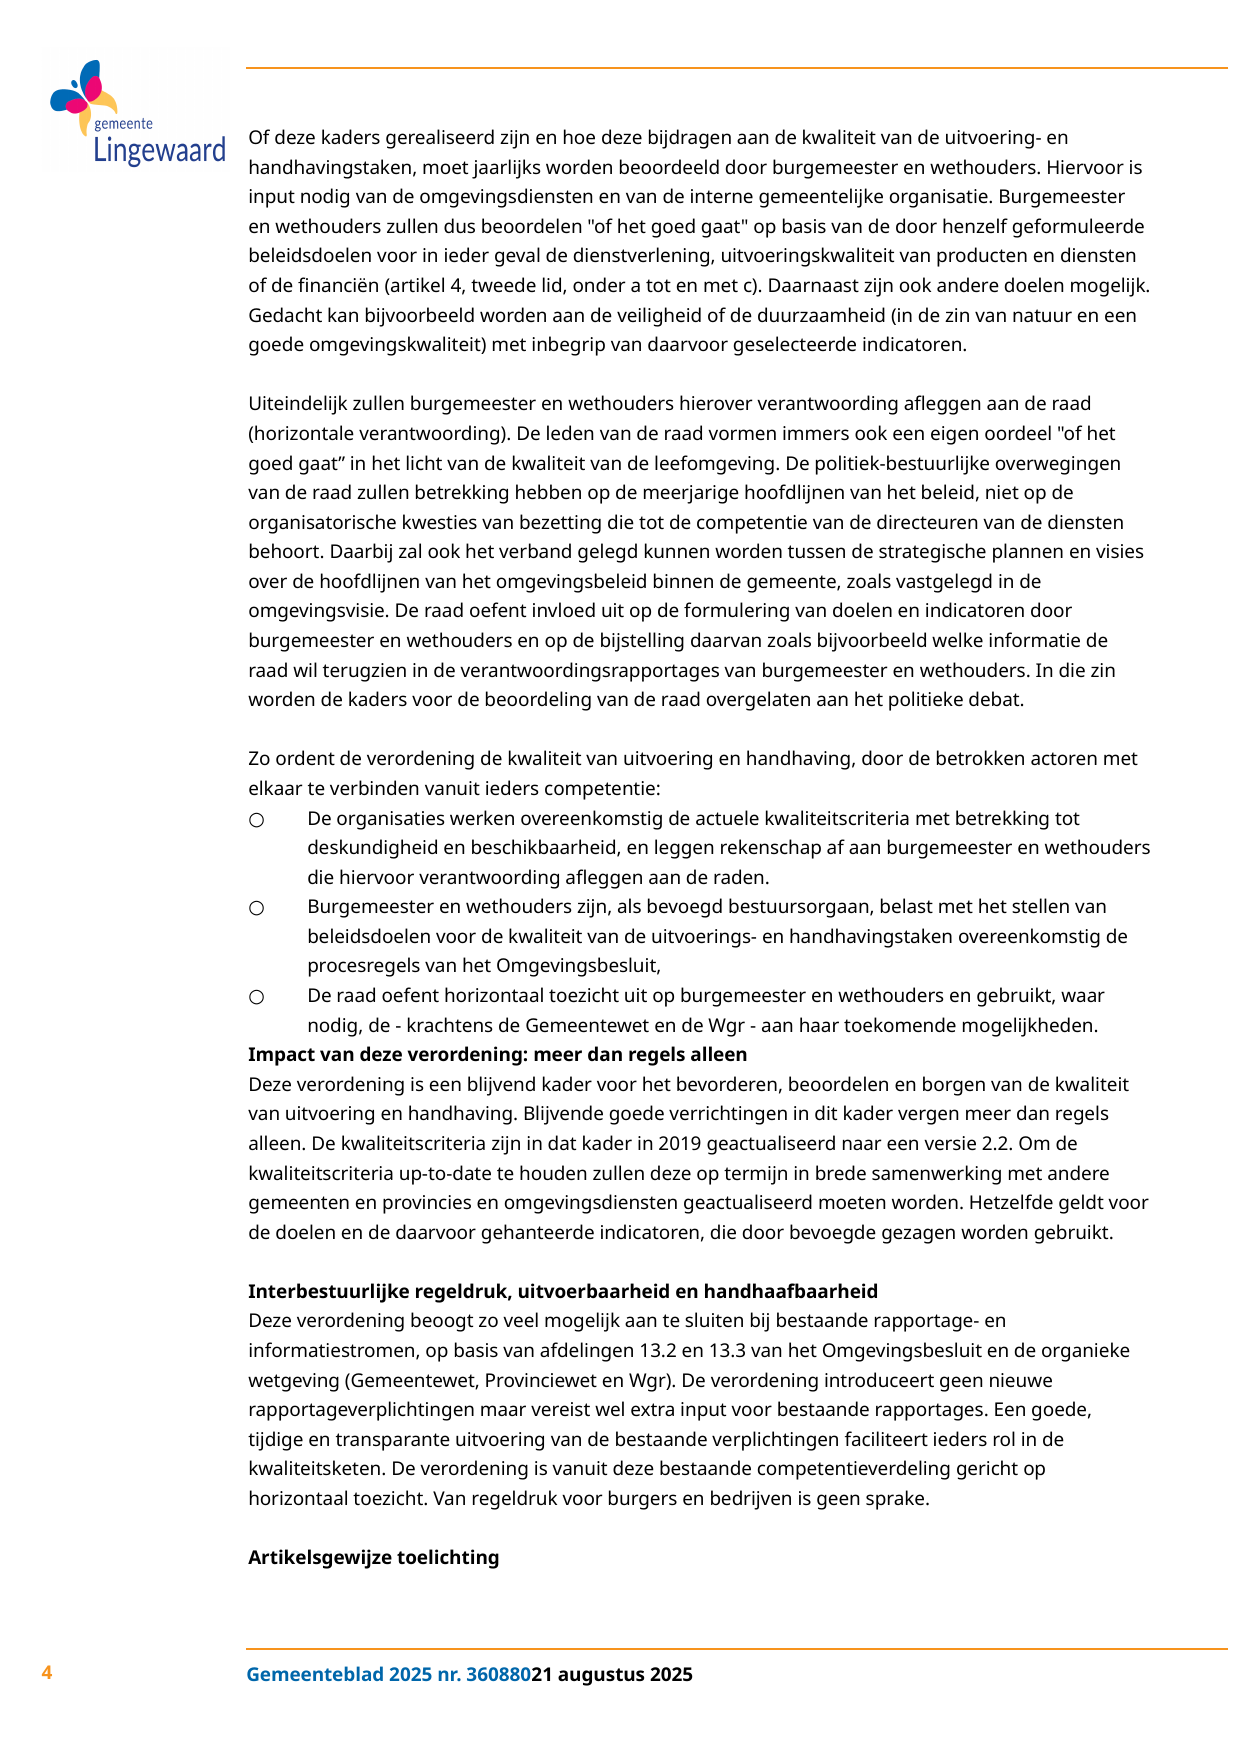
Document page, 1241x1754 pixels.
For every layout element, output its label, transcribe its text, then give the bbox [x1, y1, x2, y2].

list Burgemeester en wethouders zijn, als bevoegd bestuursorgaan, belast met het stellen van beleidsdoelen voor de kwaliteit van de uitvoerings- en handhavingstaken overeenkomstig de procesregels van het Omgevingsbesluit, [248, 893, 1152, 978]
list De raad oefent horizontaal toezicht uit op burgemeester en wethouders en gebruikt, waar nodig, de - krachtens de Gemeentewet en de Wgr - aan haar toekomende mogelijkheden. [248, 982, 1152, 1038]
text Zo ordent de verordening de kwaliteit van uitvoering en handhaving, door de betrokken actoren met elkaar te verbinden vanuit ieders competentie: [248, 746, 1152, 801]
text Uiteindelijk zullen burgemeester en wethouders hierover verantwoording afleggen aan de raad (horizontale verantwoording). De leden van de raad vormen immers ook een eigen oordeel "of het goed gaat” in het licht van de kwaliteit van de leefomgeving. De politiek-bestuurlijke overwegingen van de raad zullen betrekking hebben op de meerjarige hoofdlijnen van het beleid, niet op de organisatorische kwesties van bezetting die tot de competentie van de directeuren van de diensten behoort. Daarbij zal ook het verband gelegd kunnen worden tussen de strategische plannen en visies over de hoofdlijnen van het omgevingsbeleid binnen de gemeente, zoals vastgelegd in de omgevingsvisie. De raad oefent invloed uit op de formulering van doelen en indicatoren door burgemeester en wethouders en op de bijstelling daarvan zoals bijvoorbeeld welke informatie de raad wil terugzien in de verantwoordingsrapportages van burgemeester en wethouders. In die zin worden de kaders voor de beoordeling van de raad overgelaten aan het politieke debat. [248, 391, 1152, 712]
text Deze verordening beoogt zo veel mogelijk aan te sluiten bij bestaande rapportage- en informatiestromen, op basis van afdelingen 13.2 en 13.3 van het Omgevingsbesluit en de organieke wetgeving (Gemeentewet, Provinciewet en Wgr). De verordening introduceert geen nieuwe rapportageverplichtingen maar vereist wel extra input voor bestaande rapportages. Een goede, tijdige en transparante uitvoering van de bestaande verplichtingen faciliteert ieders rol in de kwaliteitsketen. De verordening is vanuit deze bestaande competentieverdeling gericht op horizontaal toezicht. Van regeldruk voor burgers en bedrijven is geen sprake. [248, 1308, 1152, 1511]
list De organisaties werken overeenkomstig de actuele kwaliteitscriteria met betrekking tot deskundigheid en beschikbaarheid, en leggen rekenschap af aan burgemeester en wethouders die hiervoor verantwoording afleggen aan de raden. [248, 805, 1152, 890]
text Artikelsgewijze toelichting [248, 1544, 1152, 1570]
text Impact van deze verordening: meer dan regels alleen [248, 1041, 1152, 1067]
picture [41, 47, 231, 172]
text Interbestuurlijke regeldruk, uitvoerbaarheid en handhaafbaarheid [248, 1278, 1152, 1304]
text Of deze kaders gerealiseerd zijn en hoe deze bijdragen aan de kwaliteit van de uitvoering- en handhavingstaken, moet jaarlijks worden beoordeeld door burgemeester en wethouders. Hiervoor is input nodig van de omgevingsdiensten en van de interne gemeentelijke organisatie. Burgemeester en wethouders zullen dus beoordelen "of het goed gaat" op basis van de door henzelf geformuleerde beleidsdoelen voor in ieder geval de dienstverlening, uitvoeringskwaliteit van producten en diensten of de financiën (artikel 4, tweede lid, onder a tot en met c). Daarnaast zijn ook andere doelen mogelijk. Gedacht kan bijvoorbeeld worden aan de veiligheid of de duurzaamheid (in de zin van natuur en een goede omgevingskwaliteit) met inbegrip van daarvoor geselecteerde indicatoren. [248, 124, 1152, 357]
text Deze verordening is een blijvend kader voor het bevorderen, beoordelen en borgen van de kwaliteit van uitvoering en handhaving. Blijvende goede verrichtingen in dit kader vergen meer dan regels alleen. De kwaliteitscriteria zijn in dat kader in 2019 geactualiseerd naar een versie 2.2. Om de kwaliteitscriteria up-to-date te houden zullen deze op termijn in brede samenwerking met andere gemeenten en provincies en omgevingsdiensten geactualiseerd moeten worden. Hetzelfde geldt voor de doelen en de daarvoor gehanteerde indicatoren, die door bevoegde gezagen worden gebruikt. [248, 1071, 1152, 1245]
